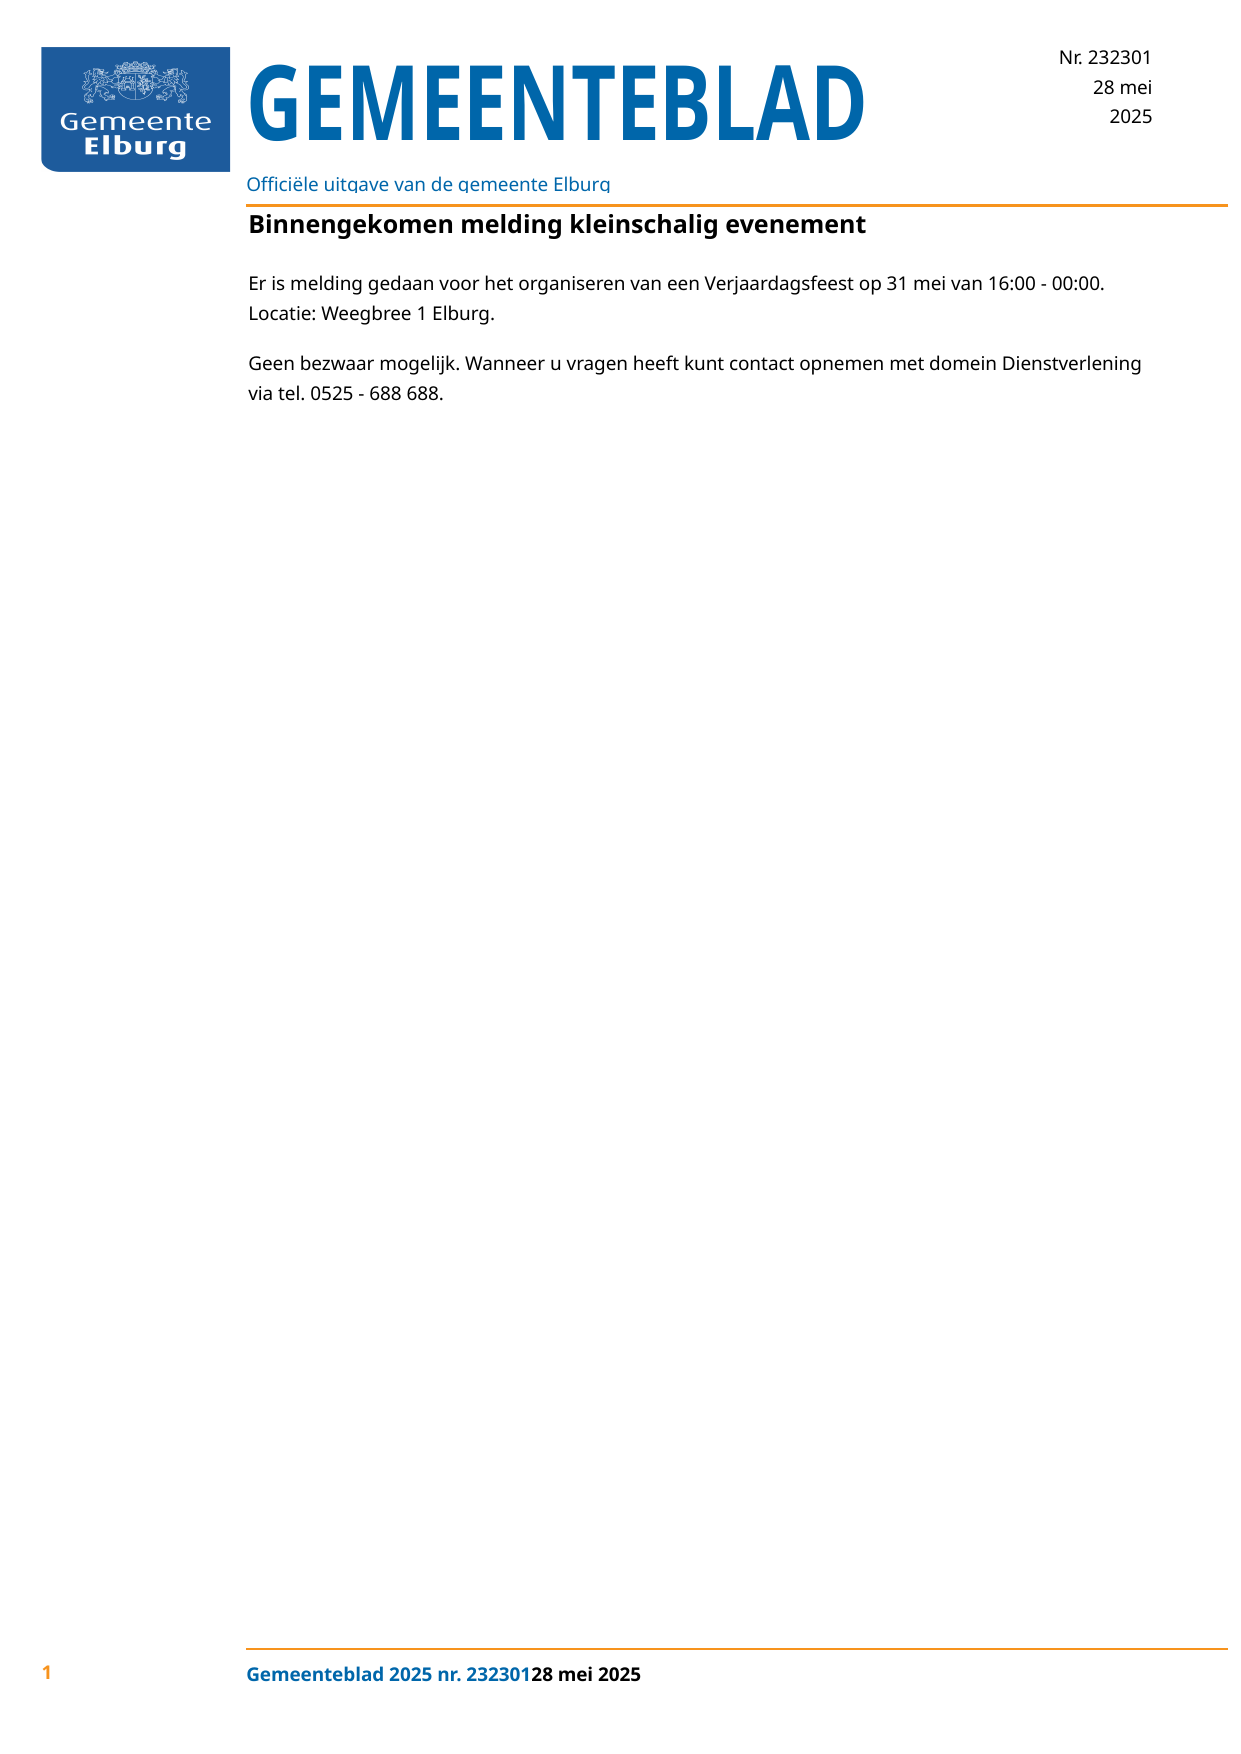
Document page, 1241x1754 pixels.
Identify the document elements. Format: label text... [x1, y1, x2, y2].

picture [41, 47, 231, 172]
text Binnengekomen melding kleinschalig evenement [248, 207, 1152, 241]
text Geen bezwaar mogelijk. Wanneer u vragen heeft kunt contact opnemen met domein Dienstverlening via tel. 0525 - 688 688. [248, 350, 1152, 406]
text Er is melding gedaan voor het organiseren van een Verjaardagsfeest op 31 mei van 16:00 - 00:00. Locatie: Weegbree 1 Elburg. [248, 270, 1152, 326]
